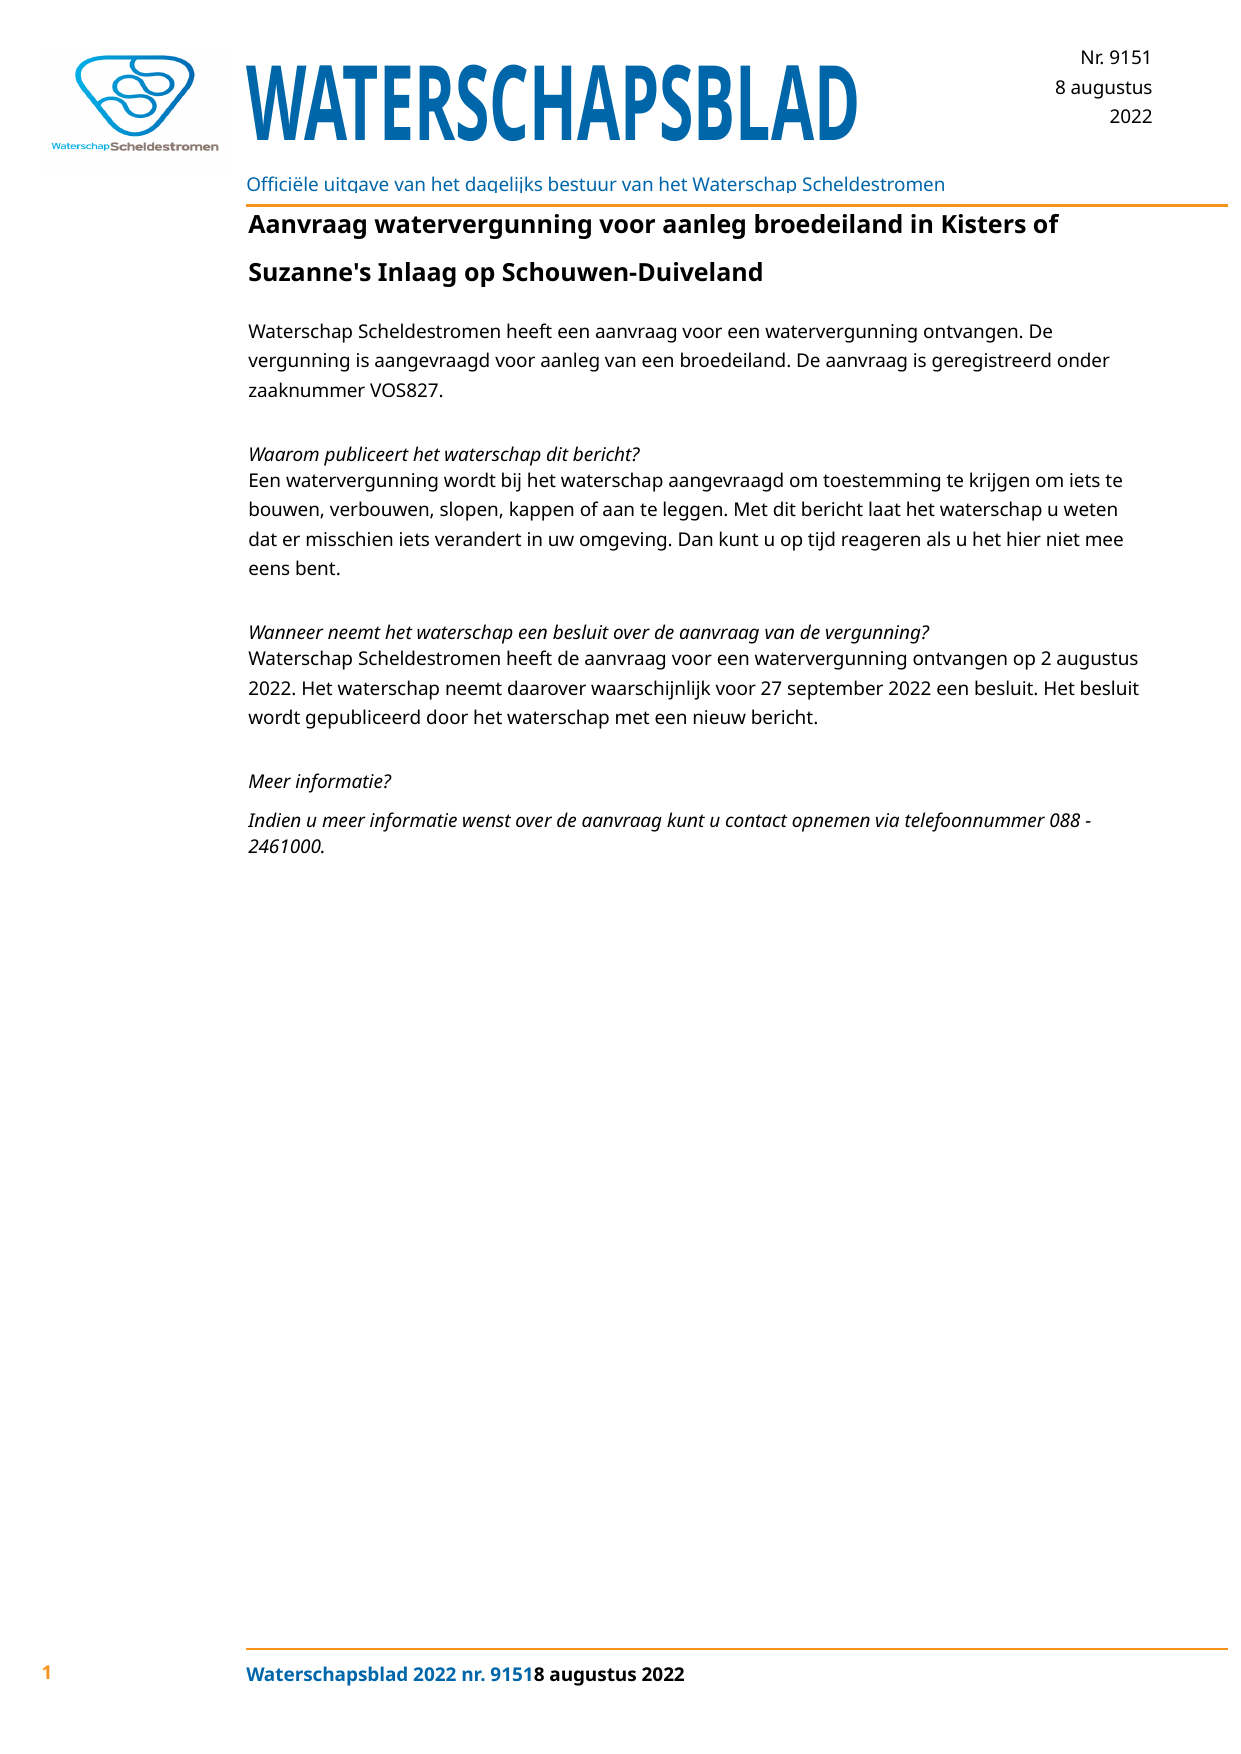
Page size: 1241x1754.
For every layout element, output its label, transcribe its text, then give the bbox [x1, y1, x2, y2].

text Indien u meer informatie wenst over de aanvraag kunt u contact opnemen via telefoonnummer 088 - 2461000. [248, 808, 1152, 859]
text Meer informatie? [248, 768, 1152, 794]
text Waterschap Scheldestromen heeft een aanvraag voor een watervergunning ontvangen. De vergunning is aangevraagd voor aanleg van een broedeiland. De aanvraag is geregistreerd onder zaaknummer VOS827. [248, 318, 1152, 403]
text Waterschap Scheldestromen heeft de aanvraag voor een watervergunning ontvangen op 2 augustus 2022. Het waterschap neemt daarover waarschijnlijk voor 27 september 2022 een besluit. Het besluit wordt gepubliceerd door het waterschap met een nieuw bericht. [248, 645, 1152, 730]
picture [41, 47, 231, 172]
text Aanvraag watervergunning voor aanleg broedeiland in Kisters of Suzanne's Inlaag op Schouwen-Duiveland [248, 207, 1152, 288]
text Een watervergunning wordt bij het waterschap aangevraagd om toestemming te krijgen om iets te bouwen, verbouwen, slopen, kappen of aan te leggen. Met dit bericht laat het waterschap u weten dat er misschien iets verandert in uw omgeving. Dan kunt u op tijd reageren als u het hier niet mee eens bent. [248, 467, 1152, 581]
text Waarom publiceert het waterschap dit bericht? [248, 441, 1152, 467]
text Wanneer neemt het waterschap een besluit over de aanvraag van de vergunning? [248, 619, 1152, 645]
